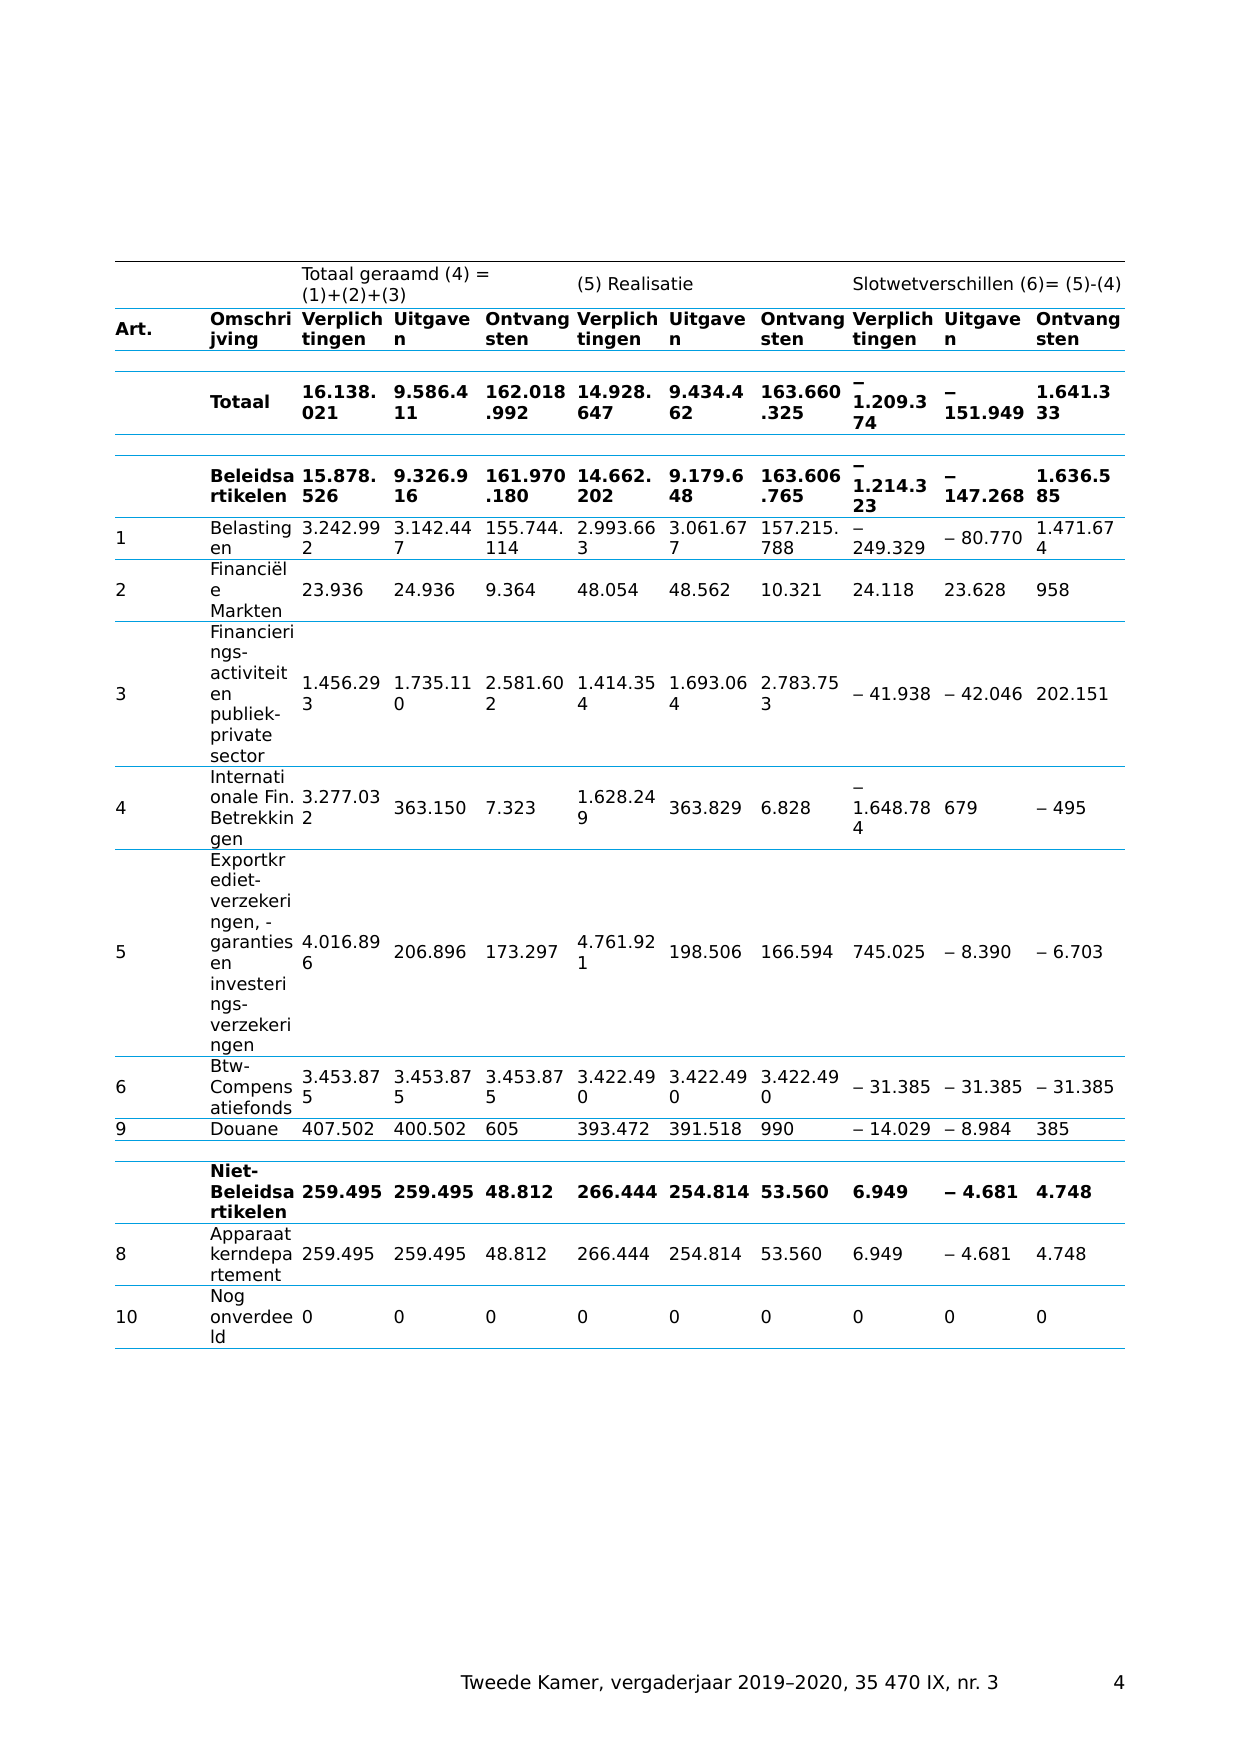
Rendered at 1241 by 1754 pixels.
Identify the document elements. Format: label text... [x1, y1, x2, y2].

table_cell 0 [666, 1286, 757, 1348]
table_cell 1.628.249 [574, 767, 666, 849]
table_cell ‒ 31.385 [849, 1057, 941, 1118]
table_cell 157.215.788 [758, 518, 849, 559]
table_cell [849, 351, 941, 371]
table_cell Omschrijving [207, 309, 299, 350]
table_cell ‒ 80.770 [941, 518, 1033, 559]
table_cell 1.735.110 [390, 622, 482, 766]
table_cell 163.660.325 [758, 372, 849, 433]
table_cell 363.829 [666, 767, 757, 849]
table_cell 16.138.021 [299, 372, 390, 433]
table_cell 990 [758, 1119, 849, 1139]
table_cell 3.453.875 [390, 1057, 482, 1118]
table_cell [1033, 351, 1125, 371]
table_cell Exportkrediet-verzekeringen, -garanties en investerings-verzekeringen [207, 850, 299, 1056]
table_cell 8 [115, 1224, 207, 1285]
table_cell 1.636.585 [1033, 456, 1125, 517]
table_cell [207, 351, 299, 371]
table_cell Belastingen [207, 518, 299, 559]
table_cell [941, 1141, 1033, 1161]
table_cell 254.814 [666, 1224, 757, 1285]
table_cell 4.748 [1033, 1224, 1125, 1285]
table_cell [758, 435, 849, 455]
table_cell ‒ 42.046 [941, 622, 1033, 766]
table_cell 0 [941, 1286, 1033, 1348]
table_cell 0 [758, 1286, 849, 1348]
table_cell 4 [115, 767, 207, 849]
table_cell 14.928.647 [574, 372, 666, 433]
table_cell Uitgaven [941, 309, 1033, 350]
table_cell [574, 1141, 666, 1161]
table_cell 155.744.114 [482, 518, 574, 559]
table_cell 6.828 [758, 767, 849, 849]
table_cell 266.444 [574, 1162, 666, 1223]
table_cell 363.150 [390, 767, 482, 849]
table_cell 1 [115, 518, 207, 559]
table_cell [390, 435, 482, 455]
table_header Wijzing van de begrotingsstaat van het Ministerie van Financiën (IXB) voor het jaar 2019 (slotwet) (bedragen x € 1.000) [115, 213, 1125, 261]
table_cell [482, 435, 574, 455]
table_cell 393.472 [574, 1119, 666, 1139]
table_cell Niet-Beleidsartikelen [207, 1162, 299, 1223]
table_cell 2.993.663 [574, 518, 666, 559]
table_cell [299, 1141, 390, 1161]
table_cell [115, 351, 207, 371]
table_cell Btw-Compensatiefonds [207, 1057, 299, 1118]
table_cell 48.812 [482, 1224, 574, 1285]
table_cell 2 [115, 560, 207, 621]
table_cell 9.326.916 [390, 456, 482, 517]
table_cell [115, 435, 207, 455]
table_cell [390, 351, 482, 371]
table_cell ‒ 4.681 [941, 1162, 1033, 1223]
table_cell 15.878.526 [299, 456, 390, 517]
table_cell 0 [390, 1286, 482, 1348]
table_cell 5 [115, 850, 207, 1056]
table_cell 0 [482, 1286, 574, 1348]
table_cell [666, 435, 757, 455]
table_cell ‒ 1.214.323 [849, 456, 941, 517]
table_cell 6.949 [849, 1162, 941, 1223]
table_cell Douane [207, 1119, 299, 1139]
table_cell 9.364 [482, 560, 574, 621]
table_cell Totaal [207, 372, 299, 433]
table_cell 385 [1033, 1119, 1125, 1139]
table_cell 206.896 [390, 850, 482, 1056]
table_cell 605 [482, 1119, 574, 1139]
table_cell [849, 435, 941, 455]
table_cell ‒ 147.268 [941, 456, 1033, 517]
table_cell 3.453.875 [299, 1057, 390, 1118]
table_cell 400.502 [390, 1119, 482, 1139]
table_cell 679 [941, 767, 1033, 849]
table_cell Totaal geraamd (4) = (1)+(2)+(3) [299, 262, 574, 308]
table_cell 2.581.602 [482, 622, 574, 766]
table_cell [482, 1141, 574, 1161]
table_cell (5) Realisatie [574, 262, 849, 308]
table_cell 6.949 [849, 1224, 941, 1285]
table_cell 9.586.411 [390, 372, 482, 433]
table_cell 202.151 [1033, 622, 1125, 766]
table_cell 198.506 [666, 850, 757, 1056]
table_cell Ontvangsten [1033, 309, 1125, 350]
table_cell [207, 262, 299, 308]
table_cell 4.016.896 [299, 850, 390, 1056]
table_cell Beleidsartikelen [207, 456, 299, 517]
table_cell 48.562 [666, 560, 757, 621]
table_cell [115, 1141, 207, 1161]
table_cell ‒ 495 [1033, 767, 1125, 849]
table_cell Uitgaven [390, 309, 482, 350]
table_cell 48.812 [482, 1162, 574, 1223]
table_cell 173.297 [482, 850, 574, 1056]
table_cell 23.936 [299, 560, 390, 621]
table_cell [849, 1141, 941, 1161]
table_cell 48.054 [574, 560, 666, 621]
table_cell 1.693.064 [666, 622, 757, 766]
table_cell 9.179.648 [666, 456, 757, 517]
table_cell Nog onverdeeld [207, 1286, 299, 1348]
table_cell 0 [1033, 1286, 1125, 1348]
table_cell 254.814 [666, 1162, 757, 1223]
table_cell 53.560 [758, 1162, 849, 1223]
table_cell [390, 1141, 482, 1161]
table_cell 14.662.202 [574, 456, 666, 517]
table_cell Slotwetverschillen (6)= (5)-(4) [849, 262, 1125, 308]
table_cell 161.970.180 [482, 456, 574, 517]
table_cell 163.606.765 [758, 456, 849, 517]
table_cell ‒ 249.329 [849, 518, 941, 559]
table_cell ‒ 151.949 [941, 372, 1033, 433]
table_cell Verplichtingen [299, 309, 390, 350]
table_cell 4.748 [1033, 1162, 1125, 1223]
table_cell 3.422.490 [758, 1057, 849, 1118]
table_cell [666, 351, 757, 371]
table_cell 23.628 [941, 560, 1033, 621]
table_cell [115, 372, 207, 433]
table_cell Ontvangsten [758, 309, 849, 350]
table_cell 0 [299, 1286, 390, 1348]
table_cell ‒ 14.029 [849, 1119, 941, 1139]
table_cell 3.453.875 [482, 1057, 574, 1118]
table_cell ‒ 8.390 [941, 850, 1033, 1056]
table_cell 259.495 [390, 1162, 482, 1223]
table_cell Ontvangsten [482, 309, 574, 350]
table_cell [574, 435, 666, 455]
table_cell ‒ 31.385 [941, 1057, 1033, 1118]
table_cell 24.936 [390, 560, 482, 621]
table_cell Uitgaven [666, 309, 757, 350]
table_cell [299, 351, 390, 371]
table_cell 9 [115, 1119, 207, 1139]
table_cell [1033, 1141, 1125, 1161]
table_cell [758, 351, 849, 371]
table_cell 3.422.490 [574, 1057, 666, 1118]
table_cell 2.783.753 [758, 622, 849, 766]
table_cell 3.142.447 [390, 518, 482, 559]
table_cell [299, 435, 390, 455]
table_cell 7.323 [482, 767, 574, 849]
table_cell Financiële Markten [207, 560, 299, 621]
table_cell [574, 351, 666, 371]
table_cell 259.495 [390, 1224, 482, 1285]
table_cell [115, 262, 207, 308]
table_cell 3.242.992 [299, 518, 390, 559]
table_cell Art. [115, 309, 207, 350]
table_cell ‒ 8.984 [941, 1119, 1033, 1139]
table_cell [115, 456, 207, 517]
table_cell [482, 351, 574, 371]
table_cell 0 [574, 1286, 666, 1348]
table_cell Apparaat kerndepartement [207, 1224, 299, 1285]
table_cell [941, 351, 1033, 371]
table_cell 1.414.354 [574, 622, 666, 766]
table_cell 162.018.992 [482, 372, 574, 433]
table_cell 1.456.293 [299, 622, 390, 766]
table_cell 4.761.921 [574, 850, 666, 1056]
table_cell 1.471.674 [1033, 518, 1125, 559]
table_cell ‒ 1.209.374 [849, 372, 941, 433]
table_cell Internationale Fin. Betrekkingen [207, 767, 299, 849]
table_cell [758, 1141, 849, 1161]
table_cell 9.434.462 [666, 372, 757, 433]
table_cell Financierings-activiteiten publiek-private sector [207, 622, 299, 766]
table_cell 10 [115, 1286, 207, 1348]
table_cell 745.025 [849, 850, 941, 1056]
table_cell [115, 1162, 207, 1223]
table_cell 266.444 [574, 1224, 666, 1285]
table_cell 407.502 [299, 1119, 390, 1139]
table_cell 3.277.032 [299, 767, 390, 849]
table_cell ‒ 6.703 [1033, 850, 1125, 1056]
table_cell 958 [1033, 560, 1125, 621]
table_cell 259.495 [299, 1224, 390, 1285]
table_cell [207, 1141, 299, 1161]
table_cell 0 [849, 1286, 941, 1348]
table_cell 24.118 [849, 560, 941, 621]
table_cell [207, 435, 299, 455]
table_cell 3.422.490 [666, 1057, 757, 1118]
table_cell ‒ 31.385 [1033, 1057, 1125, 1118]
table_cell 1.641.333 [1033, 372, 1125, 433]
table_cell Verplichtingen [849, 309, 941, 350]
table_cell [941, 435, 1033, 455]
table_cell ‒ 41.938 [849, 622, 941, 766]
table_cell ‒ 1.648.784 [849, 767, 941, 849]
table_cell ‒ 4.681 [941, 1224, 1033, 1285]
table_cell 166.594 [758, 850, 849, 1056]
table_cell 10.321 [758, 560, 849, 621]
table_cell [1033, 435, 1125, 455]
table_cell 259.495 [299, 1162, 390, 1223]
table_cell Verplichtingen [574, 309, 666, 350]
table_cell 6 [115, 1057, 207, 1118]
table_cell 3.061.677 [666, 518, 757, 559]
table_cell [666, 1141, 757, 1161]
table_cell 53.560 [758, 1224, 849, 1285]
table_cell 3 [115, 622, 207, 766]
table_cell 391.518 [666, 1119, 757, 1139]
